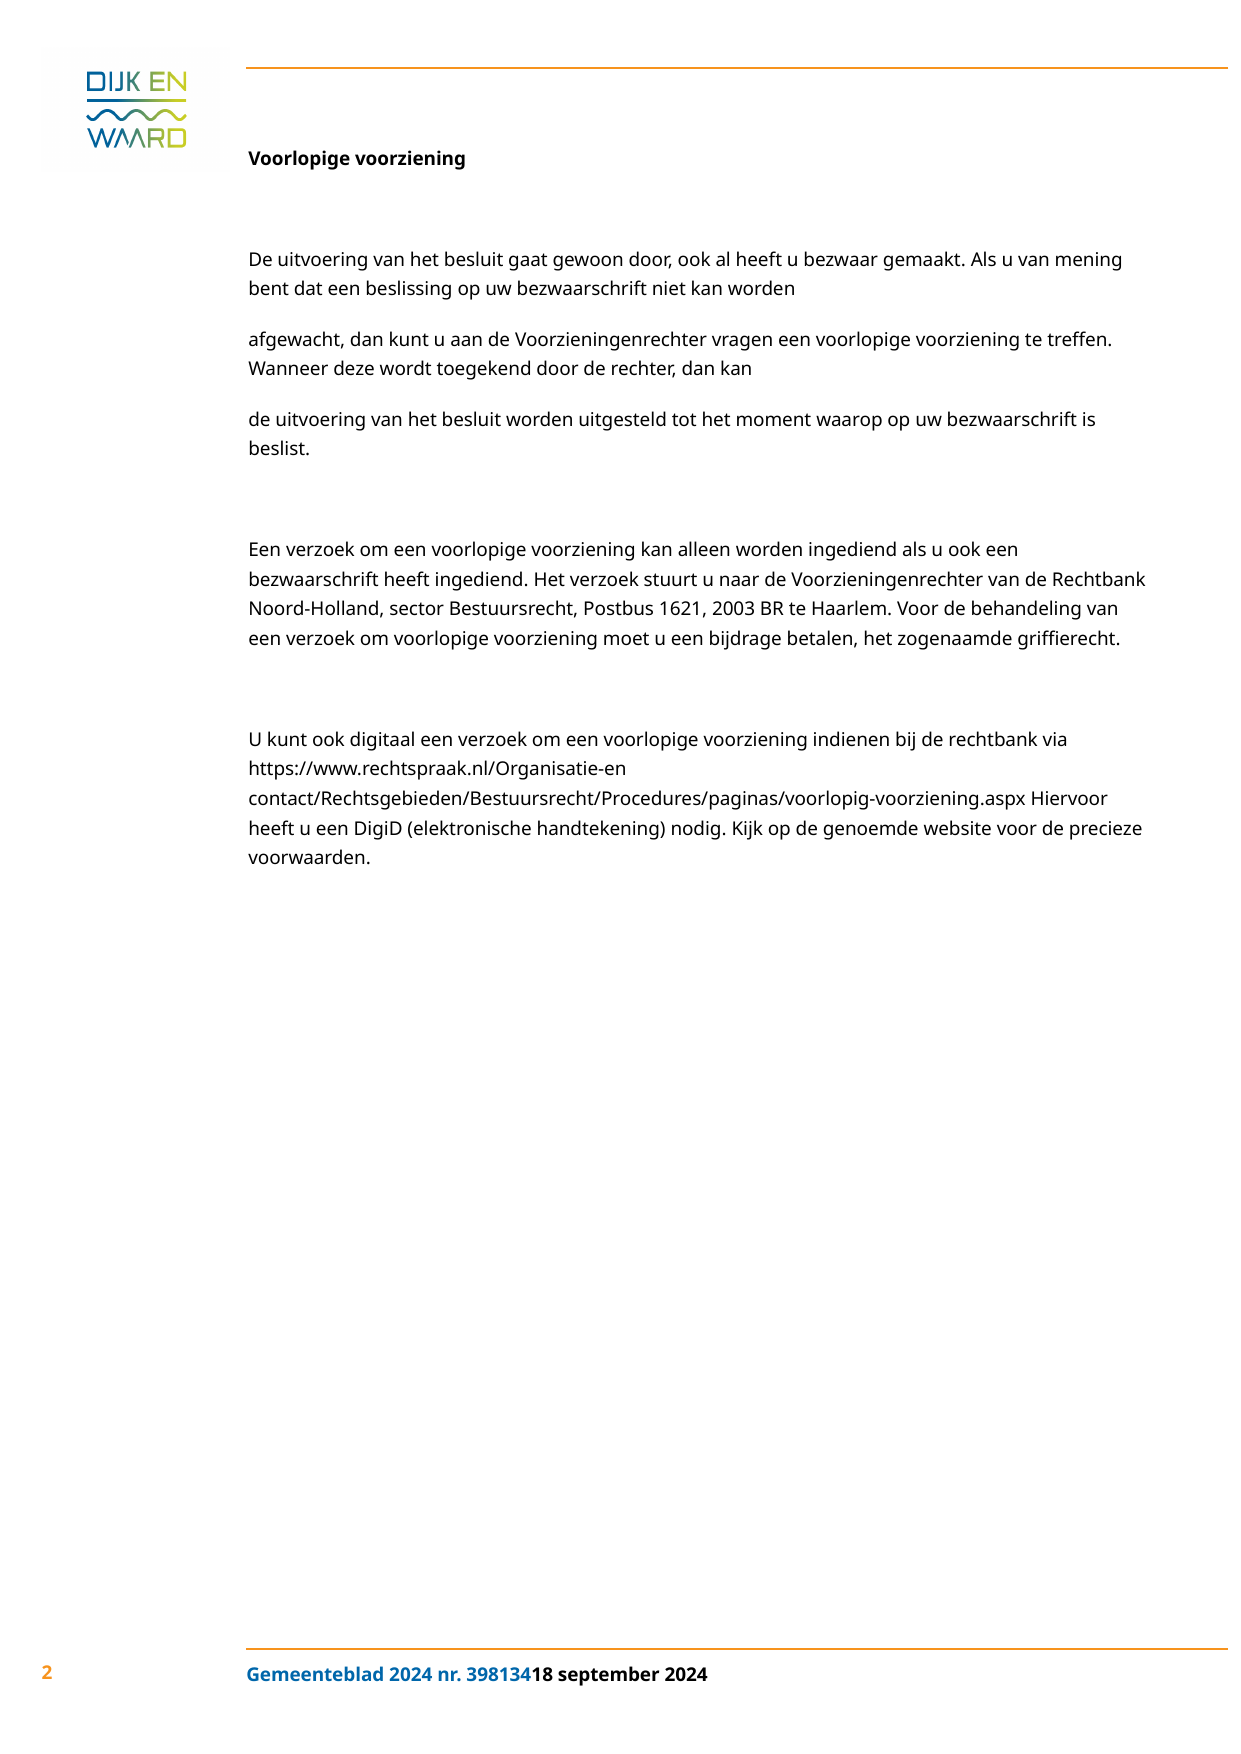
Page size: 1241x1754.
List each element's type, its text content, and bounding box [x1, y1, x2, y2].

text Een verzoek om een voorlopige voorziening kan alleen worden ingediend als u ook een bezwaarschrift heeft ingediend. Het verzoek stuurt u naar de Voorzieningenrechter van de Rechtbank Noord-Holland, sector Bestuursrecht, Postbus 1621, 2003 BR te Haarlem. Voor de behandeling van een verzoek om voorlopige voorziening moet u een bijdrage betalen, het zogenaamde griffierecht. [248, 536, 1152, 651]
picture [41, 47, 231, 172]
text Voorlopige voorziening [248, 145, 1152, 171]
text de uitvoering van het besluit worden uitgesteld tot het moment waarop op uw bezwaarschrift is beslist. [248, 406, 1152, 461]
text U kunt ook digitaal een verzoek om een voorlopige voorziening indienen bij de rechtbank via https://www.rechtspraak.nl/Organisatie-en contact/Rechtsgebieden/Bestuursrecht/Procedures/paginas/voorlopig-voorziening.aspx Hiervoor heeft u een DigiD (elektronische handtekening) nodig. Kijk op de genoemde website voor de precieze voorwaarden. [248, 726, 1152, 870]
text afgewacht, dan kunt u aan de Voorzieningenrechter vragen een voorlopige voorziening te treffen. Wanneer deze wordt toegekend door de rechter, dan kan [248, 326, 1152, 381]
text De uitvoering van het besluit gaat gewoon door, ook al heeft u bezwaar gemaakt. Als u van mening bent dat een beslissing op uw bezwaarschrift niet kan worden [248, 246, 1152, 301]
